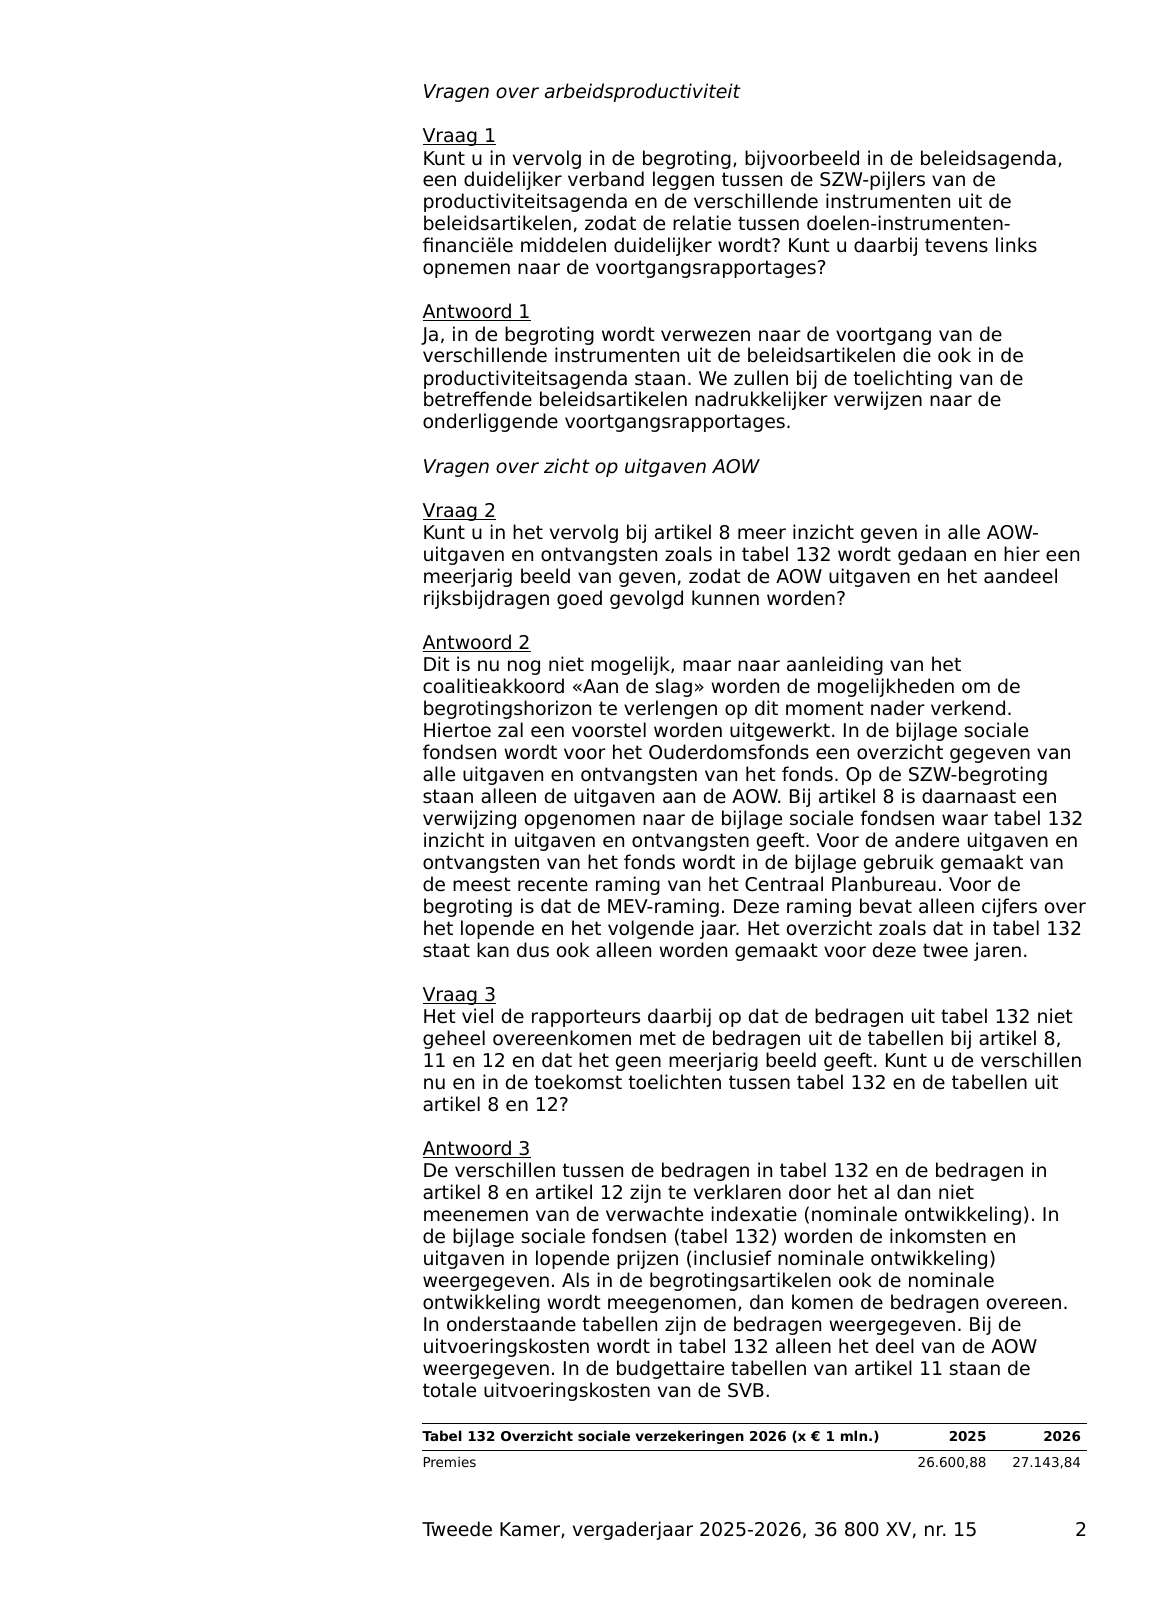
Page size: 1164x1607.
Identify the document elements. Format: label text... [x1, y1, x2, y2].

table_cell 27.143,84 [992, 1451, 1087, 1471]
text De verschillen tussen de bedragen in tabel 132 en de bedragen in artikel 8 en artikel 12 zijn te verklaren door het al dan niet meenemen van de verwachte indexatie (nominale ontwikkeling). In de bijlage sociale fondsen (tabel 132) worden de inkomsten en uitgaven in lopende prijzen (inclusief nominale ontwikkeling) weergegeven. Als in de begrotingsartikelen ook de nominale ontwikkeling wordt meegenomen, dan komen de bedragen overeen. In onderstaande tabellen zijn de bedragen weergegeven. Bij de uitvoeringskosten wordt in tabel 132 alleen het deel van de AOW weergegeven. In de budgettaire tabellen van artikel 11 staan de totale uitvoeringskosten van de SVB. [422, 1160, 1087, 1401]
text Ja, in de begroting wordt verwezen naar de voortgang van de verschillende instrumenten uit de beleidsartikelen die ook in de productiviteitsagenda staan. We zullen bij de toelichting van de betreffende beleidsartikelen nadrukkelijker verwijzen naar de onderliggende voortgangsrapportages. [422, 323, 1087, 433]
text Kunt u in het vervolg bij artikel 8 meer inzicht geven in alle AOW-uitgaven en ontvangsten zoals in tabel 132 wordt gedaan en hier een meerjarig beeld van geven, zodat de AOW uitgaven en het aandeel rijksbijdragen goed gevolgd kunnen worden? [422, 522, 1087, 609]
subtitle Vragen over arbeidsproductiviteit [422, 81, 1087, 103]
table_header 2025 [892, 1424, 992, 1449]
table_header Tabel 132 Overzicht sociale verzekeringen 2026 (x € 1 mln.) [422, 1424, 892, 1449]
table_cell Premies [422, 1451, 892, 1471]
text Vraag 1 [422, 125, 1087, 147]
table_header 2026 [992, 1424, 1087, 1449]
subtitle Vragen over zicht op uitgaven AOW [422, 456, 1087, 477]
text Antwoord 1 [422, 301, 1087, 323]
text Vraag 3 [422, 984, 1087, 1006]
text Antwoord 3 [422, 1138, 1087, 1160]
text Kunt u in vervolg in de begroting, bijvoorbeeld in de beleidsagenda, een duidelijker verband leggen tussen de SZW-pijlers van de productiviteitsagenda en de verschillende instrumenten uit de beleidsartikelen, zodat de relatie tussen doelen-instrumenten-financiële middelen duidelijker wordt? Kunt u daarbij tevens links opnemen naar de voortgangsrapportages? [422, 147, 1087, 279]
text Vraag 2 [422, 500, 1087, 522]
text Antwoord 2 [422, 632, 1087, 654]
text Dit is nu nog niet mogelijk, maar naar aanleiding van het coalitieakkoord «Aan de slag» worden de mogelijkheden om de begrotingshorizon te verlengen op dit moment nader verkend. Hiertoe zal een voorstel worden uitgewerkt. In de bijlage sociale fondsen wordt voor het Ouderdomsfonds een overzicht gegeven van alle uitgaven en ontvangsten van het fonds. Op de SZW-begroting staan alleen de uitgaven aan de AOW. Bij artikel 8 is daarnaast een verwijzing opgenomen naar de bijlage sociale fondsen waar tabel 132 inzicht in uitgaven en ontvangsten geeft. Voor de andere uitgaven en ontvangsten van het fonds wordt in de bijlage gebruik gemaakt van de meest recente raming van het Centraal Planbureau. Voor de begroting is dat de MEV-raming. Deze raming bevat alleen cijfers over het lopende en het volgende jaar. Het overzicht zoals dat in tabel 132 staat kan dus ook alleen worden gemaakt voor deze twee jaren. [422, 654, 1087, 961]
text Het viel de rapporteurs daarbij op dat de bedragen uit tabel 132 niet geheel overeenkomen met de bedragen uit de tabellen bij artikel 8, 11 en 12 en dat het geen meerjarig beeld geeft. Kunt u de verschillen nu en in de toekomst toelichten tussen tabel 132 en de tabellen uit artikel 8 en 12? [422, 1006, 1087, 1116]
table_cell 26.600,88 [892, 1451, 992, 1471]
